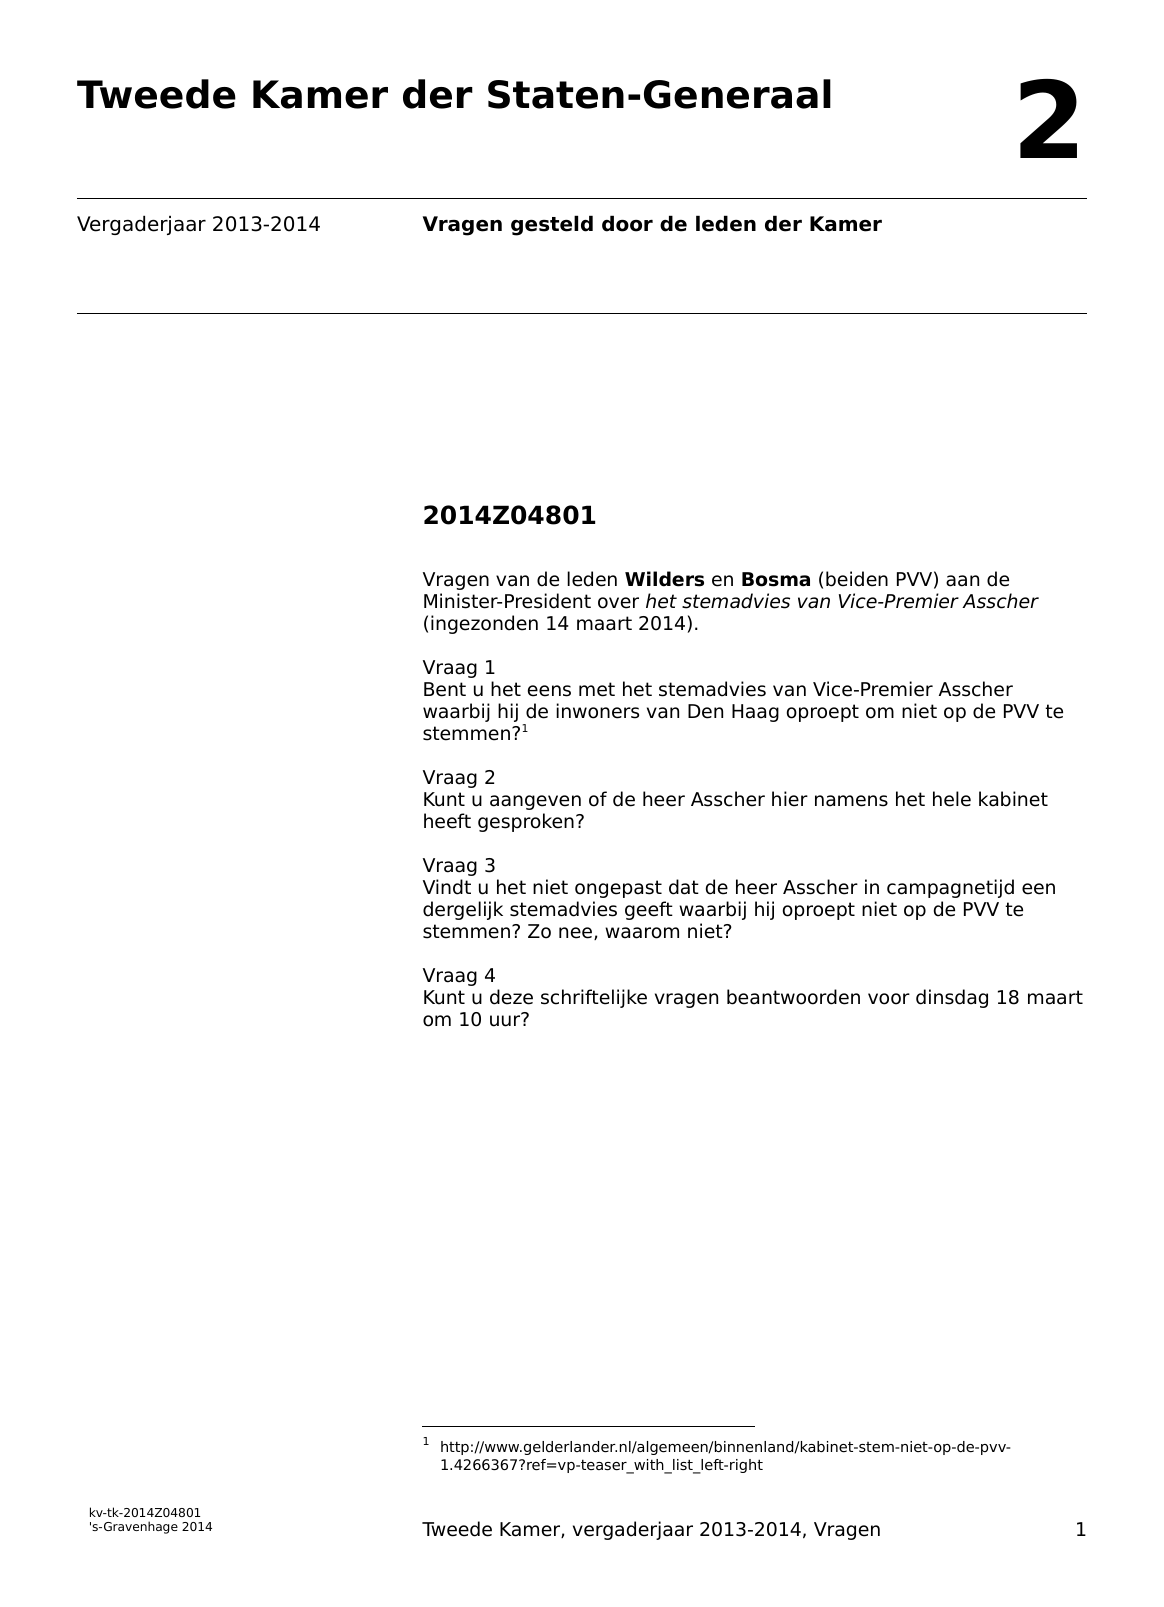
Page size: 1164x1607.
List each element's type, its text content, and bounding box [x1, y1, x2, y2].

text Kunt u deze schriftelijke vragen beantwoorden voor dinsdag 18 maart om 10 uur? [422, 987, 1087, 1031]
text Vragen van de leden Wilders en Bosma (beiden PVV) aan de Minister-President over het stemadvies van Vice-Premier Asscher (ingezonden 14 maart 2014). [422, 569, 1087, 635]
text Bent u het eens met het stemadvies van Vice-Premier Asscher waarbij hij de inwoners van Den Haag oproept om niet op de PVV te stemmen? [422, 679, 1087, 745]
table_header 2 [886, 59, 1087, 198]
table_cell Vergaderjaar 2013-2014 [77, 199, 422, 313]
table_cell Vragen gesteld door de leden der Kamer [422, 199, 1087, 313]
text Vraag 1 [422, 657, 1087, 679]
text Vindt u het niet ongepast dat de heer Asscher in campagnetijd een dergelijk stemadvies geeft waarbij hij oproept niet op de PVV te stemmen? Zo nee, waarom niet? [422, 877, 1087, 943]
text Vraag 2 [422, 767, 1087, 789]
text Vraag 3 [422, 855, 1087, 877]
text 's-Gravenhage 2014 [88, 1520, 323, 1534]
text Vraag 4 [422, 965, 1087, 987]
text http://www.gelderlander.nl/algemeen/binnenland/kabinet-stem-niet-op-de-pvv-1.4266367?ref=vp-teaser_with_list_left-right [422, 1435, 1087, 1474]
text Kunt u aangeven of de heer Asscher hier namens het hele kabinet heeft gesproken? [422, 789, 1087, 833]
text kv-tk-2014Z04801 [88, 1506, 323, 1520]
text 2014Z04801 [422, 501, 1087, 531]
table_header Tweede Kamer der Staten-Generaal [77, 59, 886, 198]
